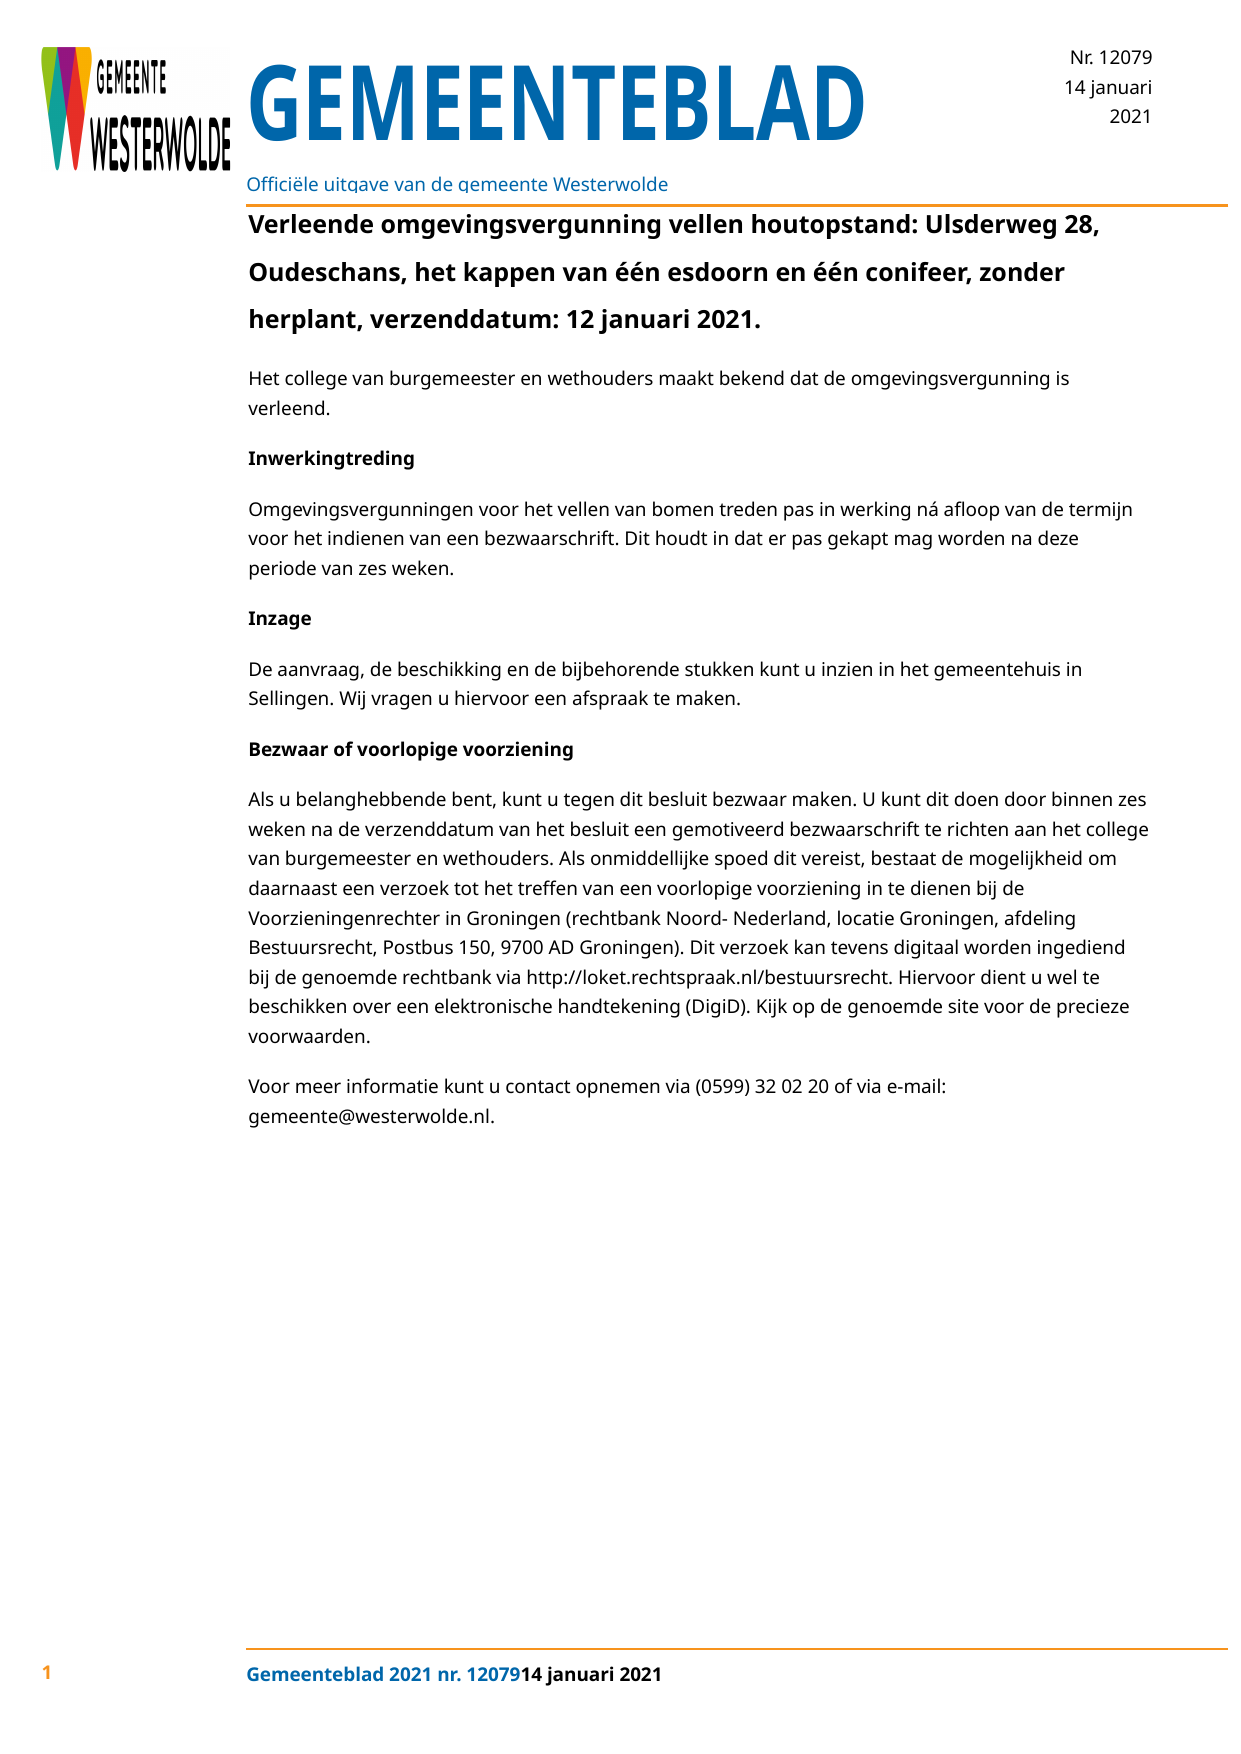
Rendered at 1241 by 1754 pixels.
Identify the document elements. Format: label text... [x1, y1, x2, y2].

text Voor meer informatie kunt u contact opnemen via (0599) 32 02 20 of via e-mail: gemeente@westerwolde.nl. [248, 1073, 1152, 1129]
text Inzage [248, 606, 1152, 631]
text Inwerkingtreding [248, 446, 1152, 471]
text Als u belanghebbende bent, kunt u tegen dit besluit bezwaar maken. U kunt dit doen door binnen zes weken na de verzenddatum van het besluit een gemotiveerd bezwaarschrift te richten aan het college van burgemeester en wethouders. Als onmiddellijke spoed dit vereist, bestaat de mogelijkheid om daarnaast een verzoek tot het treffen van een voorlopige voorziening in te dienen bij de Voorzieningenrechter in Groningen (rechtbank Noord- Nederland, locatie Groningen, afdeling Bestuursrecht, Postbus 150, 9700 AD Groningen). Dit verzoek kan tevens digitaal worden ingediend bij de genoemde rechtbank via http://loket.rechtspraak.nl/bestuursrecht. Hiervoor dient u wel te beschikken over een elektronische handtekening (DigiD). Kijk op de genoemde site voor de precieze voorwaarden. [248, 786, 1152, 1049]
text Omgevingsvergunningen voor het vellen van bomen treden pas in werking ná afloop van de termijn voor het indienen van een bezwaarschrift. Dit houdt in dat er pas gekapt mag worden na deze periode van zes weken. [248, 496, 1152, 581]
text Bezwaar of voorlopige voorziening [248, 736, 1152, 762]
picture [41, 47, 231, 172]
text Het college van burgemeester en wethouders maakt bekend dat de omgevingsvergunning is verleend. [248, 366, 1152, 421]
text De aanvraag, de beschikking en de bijbehorende stukken kunt u inzien in het gemeentehuis in Sellingen. Wij vragen u hiervoor een afspraak te maken. [248, 656, 1152, 711]
text Verleende omgevingsvergunning vellen houtopstand: Ulsderweg 28, Oudeschans, het kappen van één esdoorn en één conifeer, zonder herplant, verzenddatum: 12 januari 2021. [248, 207, 1152, 336]
